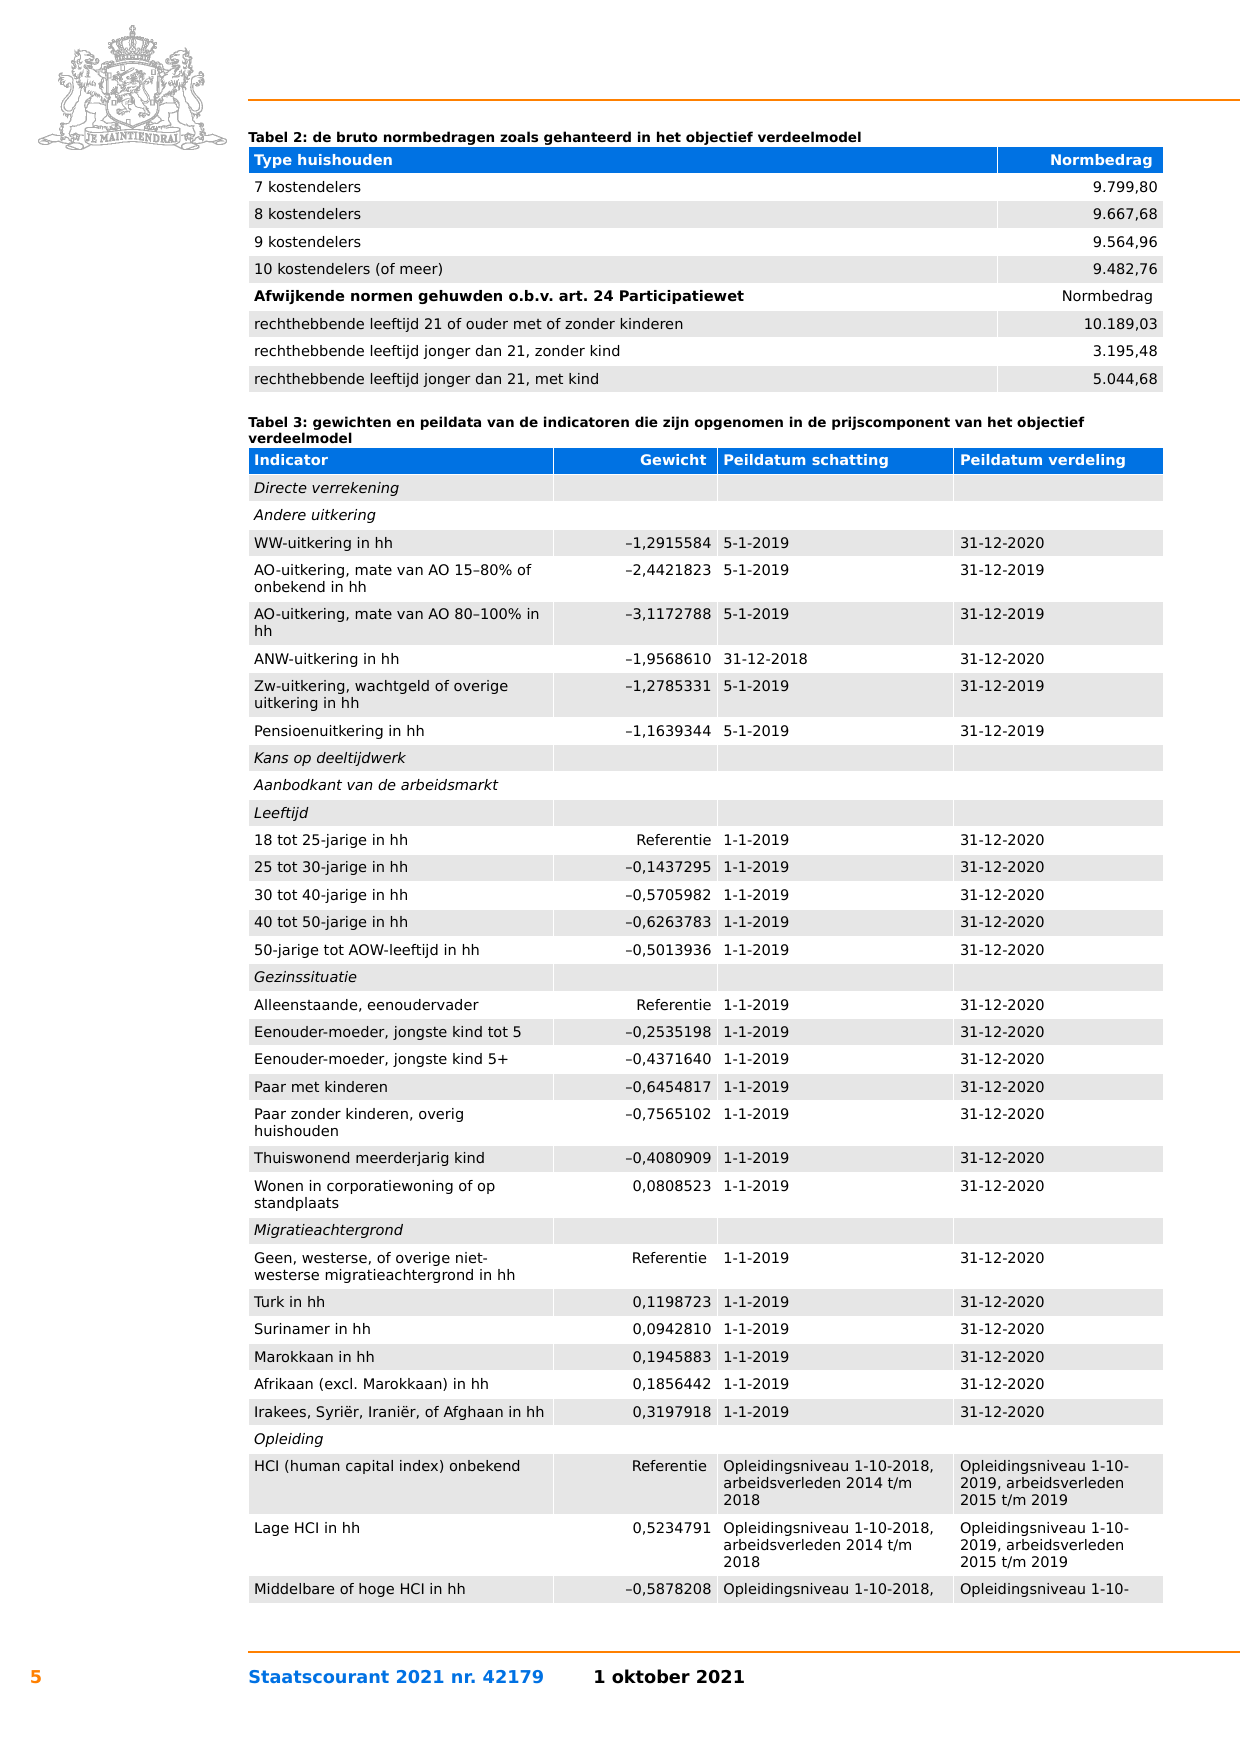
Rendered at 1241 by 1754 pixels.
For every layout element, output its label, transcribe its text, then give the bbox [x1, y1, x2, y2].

table_cell Turk in hh [249, 1289, 553, 1316]
table_cell [554, 503, 717, 529]
table_cell Kans op deeltijdwerk [249, 745, 553, 771]
table_cell Gewicht [554, 448, 717, 474]
table_cell [718, 1218, 953, 1244]
table_cell rechthebbende leeftijd jonger dan 21, zonder kind [249, 339, 997, 365]
table_cell 1-1-2019 [718, 1399, 953, 1425]
table_cell Wonen in corporatiewoning of op standplaats [249, 1173, 553, 1216]
table_cell [718, 773, 953, 799]
table_cell 1-1-2019 [718, 1173, 953, 1216]
table_cell [954, 964, 1163, 991]
table_cell 31-12-2019 [954, 673, 1163, 717]
table_cell Paar met kinderen [249, 1074, 553, 1100]
table_cell 1-1-2019 [718, 1245, 953, 1288]
table_cell 1-1-2019 [718, 910, 953, 936]
table_cell –0,4371640 [554, 1046, 717, 1073]
table_cell –0,5705982 [554, 882, 717, 908]
table_cell 25 tot 30-jarige in hh [249, 855, 553, 881]
table_cell 31-12-2019 [954, 602, 1163, 645]
table_cell [954, 1426, 1163, 1452]
table_cell [554, 1426, 717, 1452]
table_cell Opleidingsniveau 1-10-2019, arbeidsverleden 2015 t/m 2019 [954, 1515, 1163, 1575]
table_cell 5-1-2019 [718, 673, 953, 717]
table_cell Directe verrekening [249, 475, 553, 501]
table_cell Geen, westerse, of overige niet-westerse migratieachtergrond in hh [249, 1245, 553, 1288]
table_cell AO-uitkering, mate van AO 80–100% in hh [249, 602, 553, 645]
table_cell 1-1-2019 [718, 1146, 953, 1172]
table_cell Alleenstaande, eenoudervader [249, 992, 553, 1018]
table_cell [718, 964, 953, 991]
table_cell [718, 800, 953, 826]
table_cell Middelbare of hoge HCI in hh [249, 1576, 553, 1603]
table_cell 1-1-2019 [718, 1101, 953, 1144]
table_cell 31-12-2020 [954, 1344, 1163, 1370]
table_cell Referentie [554, 992, 717, 1018]
table_cell 1-1-2019 [718, 1046, 953, 1073]
table_cell [718, 503, 953, 529]
table_cell –0,1437295 [554, 855, 717, 881]
table_cell 10.189,03 [998, 311, 1163, 337]
table_cell Indicator [249, 448, 553, 474]
table_cell –2,4421823 [554, 557, 717, 601]
table_cell 31-12-2020 [954, 1173, 1163, 1216]
table_cell Eenouder-moeder, jongste kind 5+ [249, 1046, 553, 1073]
table_cell rechthebbende leeftijd 21 of ouder met of zonder kinderen [249, 311, 997, 337]
table_cell Zw-uitkering, wachtgeld of overige uitkering in hh [249, 673, 553, 717]
table_cell –1,2785331 [554, 673, 717, 717]
table_cell Irakees, Syriër, Iraniër, of Afghaan in hh [249, 1399, 553, 1425]
table_cell 3.195,48 [998, 339, 1163, 365]
table_cell –3,1172788 [554, 602, 717, 645]
table_cell 31-12-2020 [954, 1245, 1163, 1288]
table_cell Eenouder-moeder, jongste kind tot 5 [249, 1019, 553, 1045]
table_cell 31-12-2020 [954, 910, 1163, 936]
table_cell [554, 964, 717, 991]
table_cell 0,1856442 [554, 1371, 717, 1398]
table_cell 8 kostendelers [249, 201, 997, 228]
table_cell Referentie [554, 827, 717, 854]
table_cell 0,3197918 [554, 1399, 717, 1425]
table_cell [954, 475, 1163, 501]
table_cell 1-1-2019 [718, 992, 953, 1018]
table_cell Opleidingsniveau 1-10-2018, arbeidsverleden 2014 t/m 2018 [718, 1454, 953, 1514]
table_cell AO-uitkering, mate van AO 15–80% of onbekend in hh [249, 557, 553, 601]
table_cell 1-1-2019 [718, 827, 953, 854]
table_cell 5.044,68 [998, 366, 1163, 392]
table_cell 31-12-2020 [954, 1101, 1163, 1144]
table_cell 0,1198723 [554, 1289, 717, 1316]
table_cell 31-12-2018 [718, 646, 953, 672]
table_cell 31-12-2019 [954, 557, 1163, 601]
table_cell 31-12-2020 [954, 646, 1163, 672]
table_cell 0,0808523 [554, 1173, 717, 1216]
table_cell –0,2535198 [554, 1019, 717, 1045]
table_cell Afrikaan (excl. Marokkaan) in hh [249, 1371, 553, 1398]
table_cell 7 kostendelers [249, 174, 997, 200]
table_cell 1-1-2019 [718, 1019, 953, 1045]
table_cell HCI (human capital index) onbekend [249, 1454, 553, 1514]
table_cell [954, 773, 1163, 799]
table_cell [954, 503, 1163, 529]
table_cell 1-1-2019 [718, 1074, 953, 1100]
table_cell 0,0942810 [554, 1317, 717, 1343]
table_cell ANW-uitkering in hh [249, 646, 553, 672]
table_cell 31-12-2020 [954, 882, 1163, 908]
table_cell Type huishouden [249, 147, 997, 173]
table_cell Opleidingsniveau 1-10-2018, arbeidsverleden 2014 t/m 2018 [718, 1515, 953, 1575]
table_cell Peildatum verdeling [954, 448, 1163, 474]
table_cell [554, 475, 717, 501]
table_cell –0,7565102 [554, 1101, 717, 1144]
table_cell 1-1-2019 [718, 1371, 953, 1398]
table_cell –0,5878208 [554, 1576, 717, 1603]
table_cell 31-12-2020 [954, 1289, 1163, 1316]
table_cell 1-1-2019 [718, 855, 953, 881]
table_cell 40 tot 50-jarige in hh [249, 910, 553, 936]
table_cell Referentie [554, 1245, 717, 1288]
table_cell 9 kostendelers [249, 229, 997, 255]
table_cell [554, 800, 717, 826]
table_cell –0,4080909 [554, 1146, 717, 1172]
table_cell [718, 745, 953, 771]
table_cell Referentie [554, 1454, 717, 1514]
table_cell [954, 1218, 1163, 1244]
table_cell Paar zonder kinderen, overig huishouden [249, 1101, 553, 1144]
table_cell 50-jarige tot AOW-leeftijd in hh [249, 937, 553, 963]
table_cell 31-12-2020 [954, 992, 1163, 1018]
table_cell 9.799,80 [998, 174, 1163, 200]
table_cell 30 tot 40-jarige in hh [249, 882, 553, 908]
table_cell 5-1-2019 [718, 602, 953, 645]
table_cell 31-12-2020 [954, 530, 1163, 556]
table_cell 5-1-2019 [718, 530, 953, 556]
table_cell 1-1-2019 [718, 1289, 953, 1316]
table_cell 31-12-2020 [954, 1399, 1163, 1425]
table_cell 0,5234791 [554, 1515, 717, 1575]
table_cell 31-12-2020 [954, 1019, 1163, 1045]
table_cell rechthebbende leeftijd jonger dan 21, met kind [249, 366, 997, 392]
table_cell Normbedrag [998, 284, 1163, 310]
table_cell 31-12-2019 [954, 718, 1163, 744]
table_cell Opleidingsniveau 1-10- [954, 1576, 1163, 1603]
table_cell 31-12-2020 [954, 1317, 1163, 1343]
table_cell [554, 773, 717, 799]
table_cell [954, 745, 1163, 771]
table_cell [554, 745, 717, 771]
table_cell 31-12-2020 [954, 855, 1163, 881]
table_cell 31-12-2020 [954, 937, 1163, 963]
table_cell 5-1-2019 [718, 557, 953, 601]
table_header Tabel 2: de bruto normbedragen zoals gehanteerd in het objectief verdeelmodel [248, 130, 1163, 146]
table_cell Aanbodkant van de arbeidsmarkt [249, 773, 553, 799]
table_cell Opleidingsniveau 1-10-2018, [718, 1576, 953, 1603]
table_cell –1,2915584 [554, 530, 717, 556]
table_cell Gezinssituatie [249, 964, 553, 991]
table_cell [554, 1218, 717, 1244]
table_cell Normbedrag [998, 147, 1163, 173]
table_cell 1-1-2019 [718, 882, 953, 908]
table_cell [954, 800, 1163, 826]
table_cell –0,6454817 [554, 1074, 717, 1100]
table_cell 1-1-2019 [718, 1317, 953, 1343]
table_cell –1,9568610 [554, 646, 717, 672]
table_cell [718, 475, 953, 501]
table_header Tabel 3: gewichten en peildata van de indicatoren die zijn opgenomen in de prijscomponent van het objectief verdeelmodel [248, 415, 1163, 447]
table_cell Surinamer in hh [249, 1317, 553, 1343]
table_cell Andere uitkering [249, 503, 553, 529]
table_cell 31-12-2020 [954, 1146, 1163, 1172]
table_cell Thuiswonend meerderjarig kind [249, 1146, 553, 1172]
table_cell 1-1-2019 [718, 937, 953, 963]
table_cell Lage HCI in hh [249, 1515, 553, 1575]
table_cell –0,6263783 [554, 910, 717, 936]
picture [38, 25, 227, 150]
table_cell WW-uitkering in hh [249, 530, 553, 556]
table_cell Opleiding [249, 1426, 553, 1452]
table_cell 9.482,76 [998, 256, 1163, 283]
table_cell 31-12-2020 [954, 1046, 1163, 1073]
table_cell 1-1-2019 [718, 1344, 953, 1370]
table_cell 18 tot 25-jarige in hh [249, 827, 553, 854]
table_cell Pensioenuitkering in hh [249, 718, 553, 744]
table_cell 9.564,96 [998, 229, 1163, 255]
table_cell 9.667,68 [998, 201, 1163, 228]
table_cell 31-12-2020 [954, 1074, 1163, 1100]
table_cell 31-12-2020 [954, 1371, 1163, 1398]
table_cell 31-12-2020 [954, 827, 1163, 854]
table_cell Opleidingsniveau 1-10-2019, arbeidsverleden 2015 t/m 2019 [954, 1454, 1163, 1514]
table_cell 5-1-2019 [718, 718, 953, 744]
table_cell –1,1639344 [554, 718, 717, 744]
table_cell –0,5013936 [554, 937, 717, 963]
table_cell Leeftijd [249, 800, 553, 826]
table_cell 10 kostendelers (of meer) [249, 256, 997, 283]
table_cell Peildatum schatting [718, 448, 953, 474]
table_cell 0,1945883 [554, 1344, 717, 1370]
table_cell Afwijkende normen gehuwden o.b.v. art. 24 Participatiewet [249, 284, 997, 310]
table_cell [718, 1426, 953, 1452]
table_cell Marokkaan in hh [249, 1344, 553, 1370]
table_cell Migratieachtergrond [249, 1218, 553, 1244]
